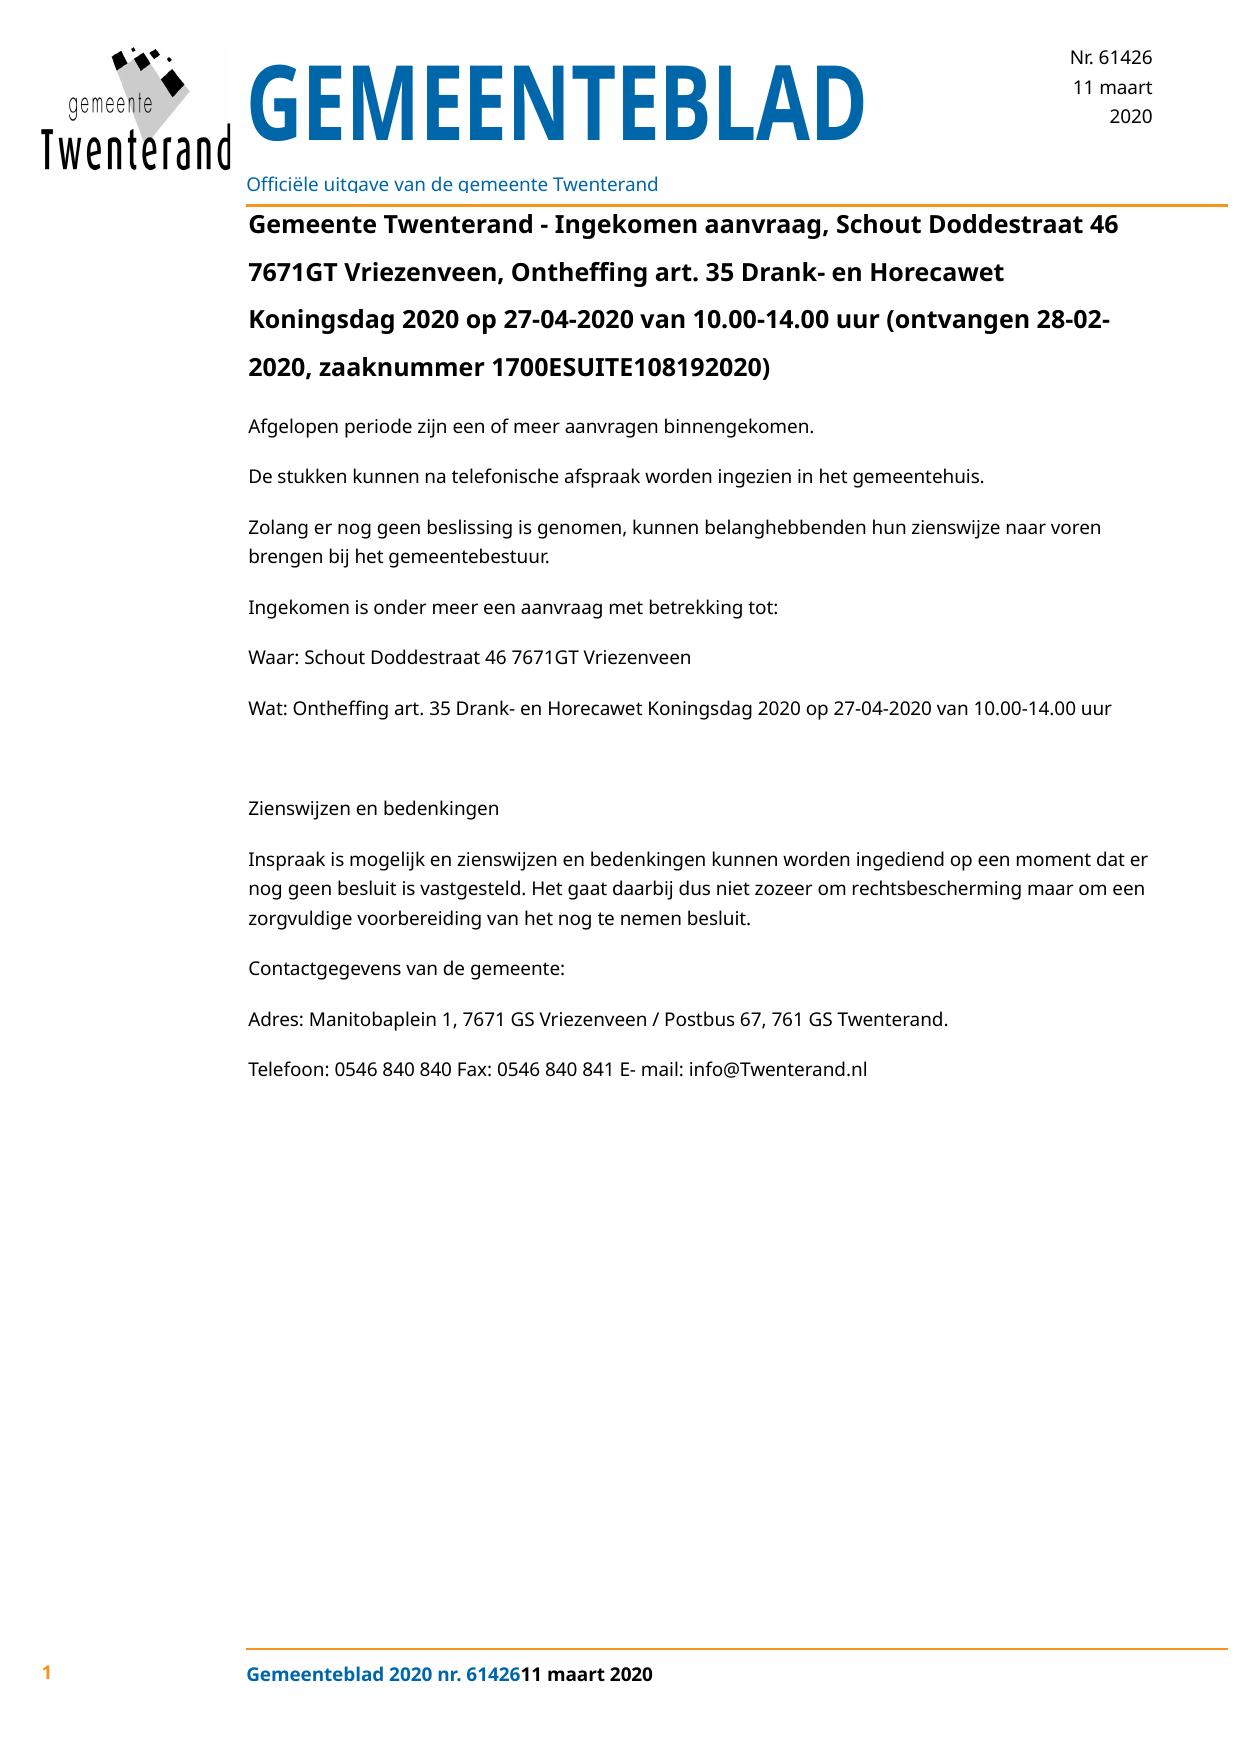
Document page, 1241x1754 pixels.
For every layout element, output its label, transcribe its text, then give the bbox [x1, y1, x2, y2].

text Ingekomen is onder meer een aanvraag met betrekking tot: [248, 594, 1152, 620]
text Adres: Manitobaplein 1, 7671 GS Vriezenveen / Postbus 67, 761 GS Twenterand. [248, 1006, 1152, 1032]
text De stukken kunnen na telefonische afspraak worden ingezien in het gemeentehuis. [248, 463, 1152, 489]
text Zolang er nog geen beslissing is genomen, kunnen belanghebbenden hun zienswijze naar voren brengen bij het gemeentebestuur. [248, 514, 1152, 569]
text Zienswijzen en bedenkingen [248, 796, 1152, 821]
text Wat: Ontheffing art. 35 Drank- en Horecawet Koningsdag 2020 op 27-04-2020 van 10.00-14.00 uur [248, 695, 1152, 721]
text Inspraak is mogelijk en zienswijzen en bedenkingen kunnen worden ingediend op een moment dat er nog geen besluit is vastgesteld. Het gaat daarbij dus niet zozeer om rechtsbescherming maar om een zorgvuldige voorbereiding van het nog te nemen besluit. [248, 846, 1152, 931]
text Telefoon: 0546 840 840 Fax: 0546 840 841 E- mail: info@Twenterand.nl [248, 1056, 1152, 1082]
picture [41, 47, 231, 172]
text Afgelopen periode zijn een of meer aanvragen binnengekomen. [248, 413, 1152, 439]
text Gemeente Twenterand - Ingekomen aanvraag, Schout Doddestraat 46 7671GT Vriezenveen, Ontheffing art. 35 Drank- en Horecawet Koningsdag 2020 op 27-04-2020 van 10.00-14.00 uur (ontvangen 28-02-2020, zaaknummer 1700ESUITE108192020) [248, 207, 1152, 384]
text Contactgegevens van de gemeente: [248, 956, 1152, 981]
text Waar: Schout Doddestraat 46 7671GT Vriezenveen [248, 644, 1152, 670]
